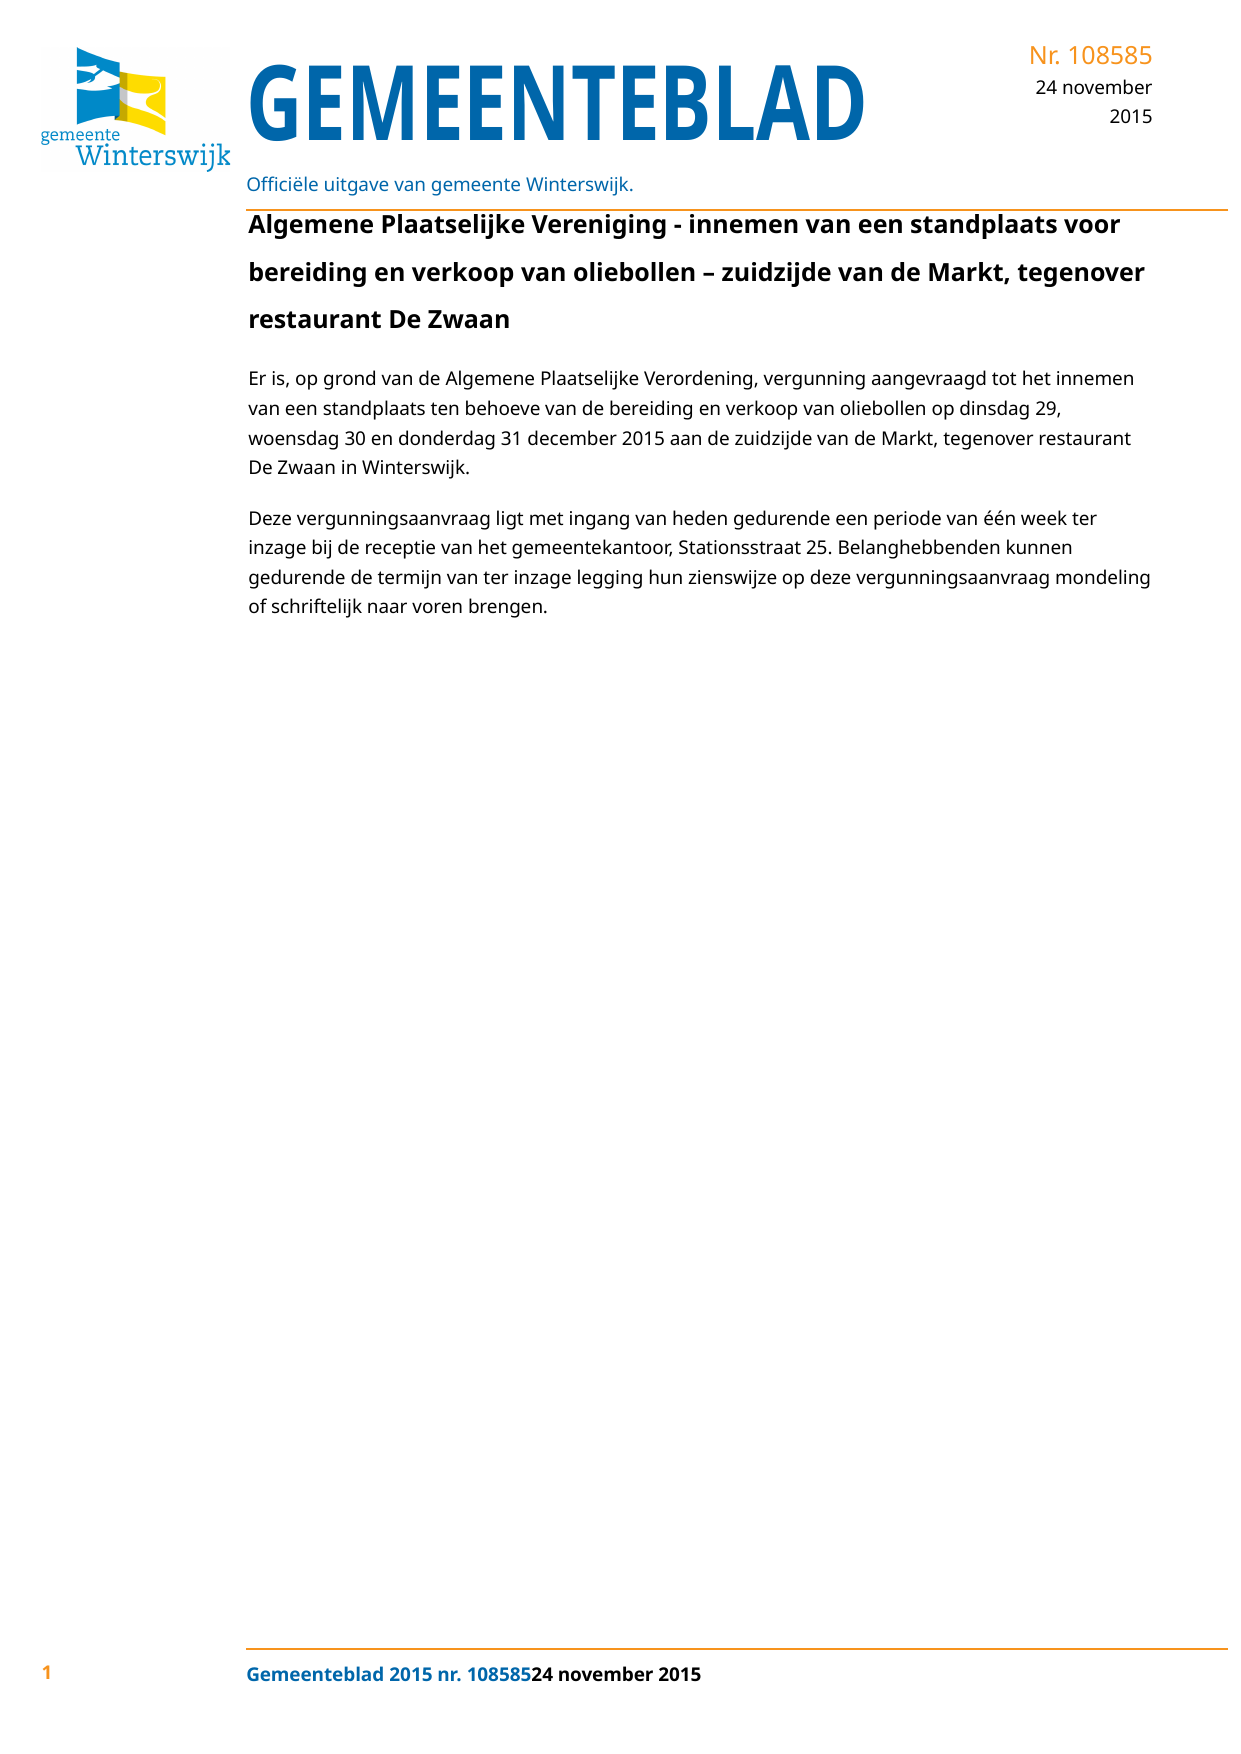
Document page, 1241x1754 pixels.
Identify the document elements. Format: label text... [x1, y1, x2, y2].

picture [41, 47, 231, 172]
text Algemene Plaatselijke Vereniging - innemen van een standplaats voor bereiding en verkoop van oliebollen – zuidzijde van de Markt, tegenover restaurant De Zwaan [248, 211, 1152, 336]
text Er is, op grond van de Algemene Plaatselijke Verordening, vergunning aangevraagd tot het innemen van een standplaats ten behoeve van de bereiding en verkoop van oliebollen op dinsdag 29, woensdag 30 en donderdag 31 december 2015 aan de zuidzijde van de Markt, tegenover restaurant De Zwaan in Winterswijk. [248, 366, 1152, 480]
text Deze vergunningsaanvraag ligt met ingang van heden gedurende een periode van één week ter inzage bij de receptie van het gemeentekantoor, Stationsstraat 25. Belanghebbenden kunnen gedurende de termijn van ter inzage legging hun zienswijze op deze vergunningsaanvraag mondeling of schriftelijk naar voren brengen. [248, 505, 1152, 619]
picture [225, 153, 231, 162]
